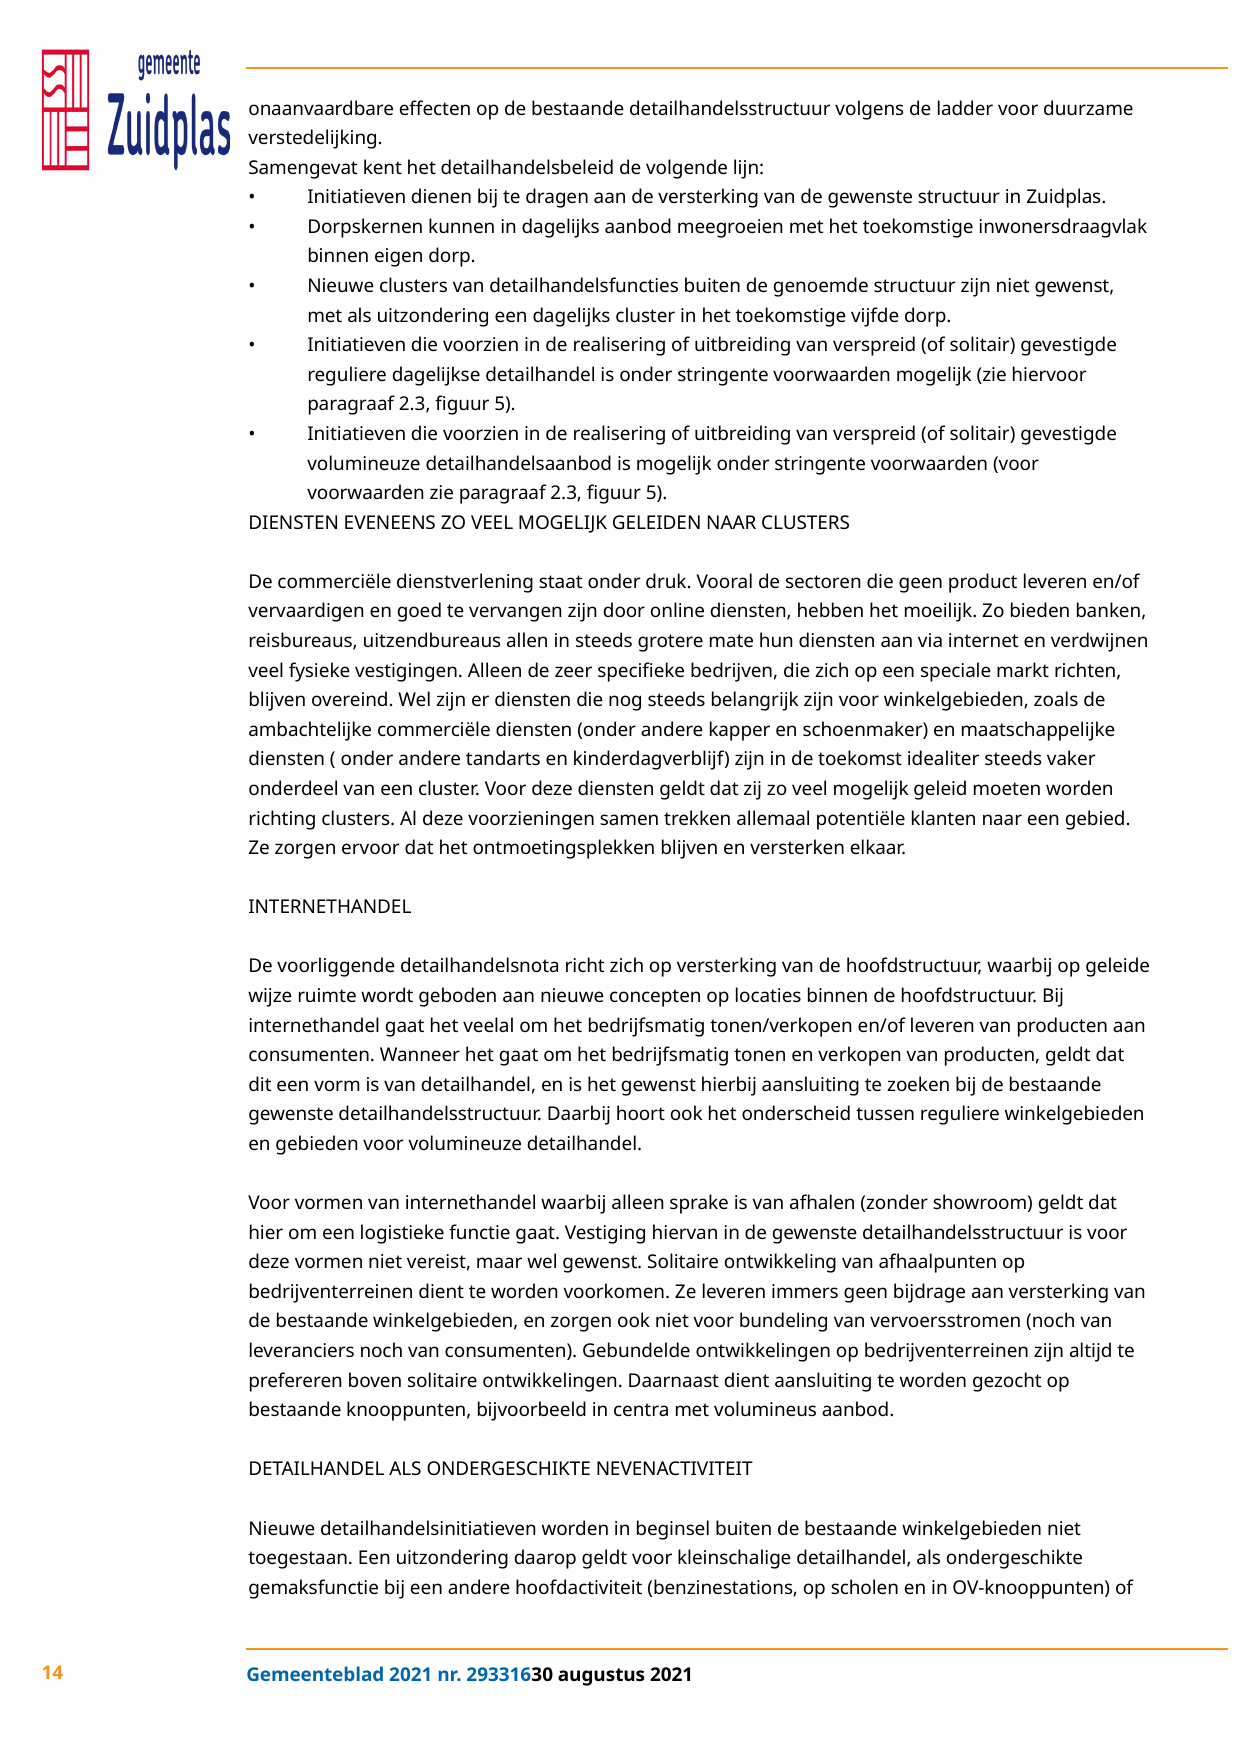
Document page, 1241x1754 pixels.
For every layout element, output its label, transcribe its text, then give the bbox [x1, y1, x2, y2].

text Voor vormen van internethandel waarbij alleen sprake is van afhalen (zonder showroom) geldt dat hier om een logistieke functie gaat. Vestiging hiervan in de gewenste detailhandelsstructuur is voor deze vormen niet vereist, maar wel gewenst. Solitaire ontwikkeling van afhaalpunten op bedrijventerreinen dient te worden voorkomen. Ze leveren immers geen bijdrage aan versterking van de bestaande winkelgebieden, en zorgen ook niet voor bundeling van vervoersstromen (noch van leveranciers noch van consumenten). Gebundelde ontwikkelingen op bedrijventerreinen zijn altijd te prefereren boven solitaire ontwikkelingen. Daarnaast dient aansluiting te worden gezocht op bestaande knooppunten, bijvoorbeeld in centra met volumineus aanbod. [248, 1189, 1152, 1422]
text De commerciële dienstverlening staat onder druk. Vooral de sectoren die geen product leveren en/of vervaardigen en goed te vervangen zijn door online diensten, hebben het moeilijk. Zo bieden banken, reisbureaus, uitzendbureaus allen in steeds grotere mate hun diensten aan via internet en verdwijnen veel fysieke vestigingen. Alleen de zeer specifieke bedrijven, die zich op een speciale markt richten, blijven overeind. Wel zijn er diensten die nog steeds belangrijk zijn voor winkelgebieden, zoals de ambachtelijke commerciële diensten (onder andere kapper en schoenmaker) en maatschappelijke diensten ( onder andere tandarts en kinderdagverblijf) zijn in de toekomst idealiter steeds vaker onderdeel van een cluster. Voor deze diensten geldt dat zij zo veel mogelijk geleid moeten worden richting clusters. Al deze voorzieningen samen trekken allemaal potentiële klanten naar een gebied. Ze zorgen ervoor dat het ontmoetingsplekken blijven en versterken elkaar. [248, 568, 1152, 860]
text DETAILHANDEL ALS ONDERGESCHIKTE NEVENACTIVITEIT [248, 1456, 1152, 1481]
text Nieuwe detailhandelsinitiatieven worden in beginsel buiten de bestaande winkelgebieden niet toegestaan. Een uitzondering daarop geldt voor kleinschalige detailhandel, als ondergeschikte gemaksfunctie bij een andere hoofdactiviteit (benzinestations, op scholen en in OV-knooppunten) of [248, 1515, 1152, 1600]
list Initiatieven die voorzien in de realisering of uitbreiding van verspreid (of solitair) gevestigde reguliere dagelijkse detailhandel is onder stringente voorwaarden mogelijk (zie hiervoor paragraaf 2.3, figuur 5). [248, 331, 1152, 416]
list Nieuwe clusters van detailhandelsfuncties buiten de genoemde structuur zijn niet gewenst, met als uitzondering een dagelijks cluster in het toekomstige vijfde dorp. [248, 272, 1152, 328]
list Dorpskernen kunnen in dagelijks aanbod meegroeien met het toekomstige inwonersdraagvlak binnen eigen dorp. [248, 213, 1152, 268]
text De voorliggende detailhandelsnota richt zich op versterking van de hoofdstructuur, waarbij op geleide wijze ruimte wordt geboden aan nieuwe concepten op locaties binnen de hoofdstructuur. Bij internethandel gaat het veelal om het bedrijfsmatig tonen/verkopen en/of leveren van producten aan consumenten. Wanneer het gaat om het bedrijfsmatig tonen en verkopen van producten, geldt dat dit een vorm is van detailhandel, en is het gewenst hierbij aansluiting te zoeken bij de bestaande gewenste detailhandelsstructuur. Daarbij hoort ook het onderscheid tussen reguliere winkelgebieden en gebieden voor volumineuze detailhandel. [248, 953, 1152, 1156]
text onaanvaardbare effecten op de bestaande detailhandelsstructuur volgens de ladder voor duurzame verstedelijking. [248, 95, 1152, 150]
text DIENSTEN EVENEENS ZO VEEL MOGELIJK GELEIDEN NAAR CLUSTERS [248, 509, 1152, 535]
picture [41, 47, 231, 172]
list Initiatieven die voorzien in de realisering of uitbreiding van verspreid (of solitair) gevestigde volumineuze detailhandelsaanbod is mogelijk onder stringente voorwaarden (voor voorwaarden zie paragraaf 2.3, figuur 5). [248, 420, 1152, 505]
text INTERNETHANDEL [248, 893, 1152, 919]
text Samengevat kent het detailhandelsbeleid de volgende lijn: [248, 154, 1152, 180]
list Initiatieven dienen bij te dragen aan de versterking van de gewenste structuur in Zuidplas. [248, 183, 1152, 209]
